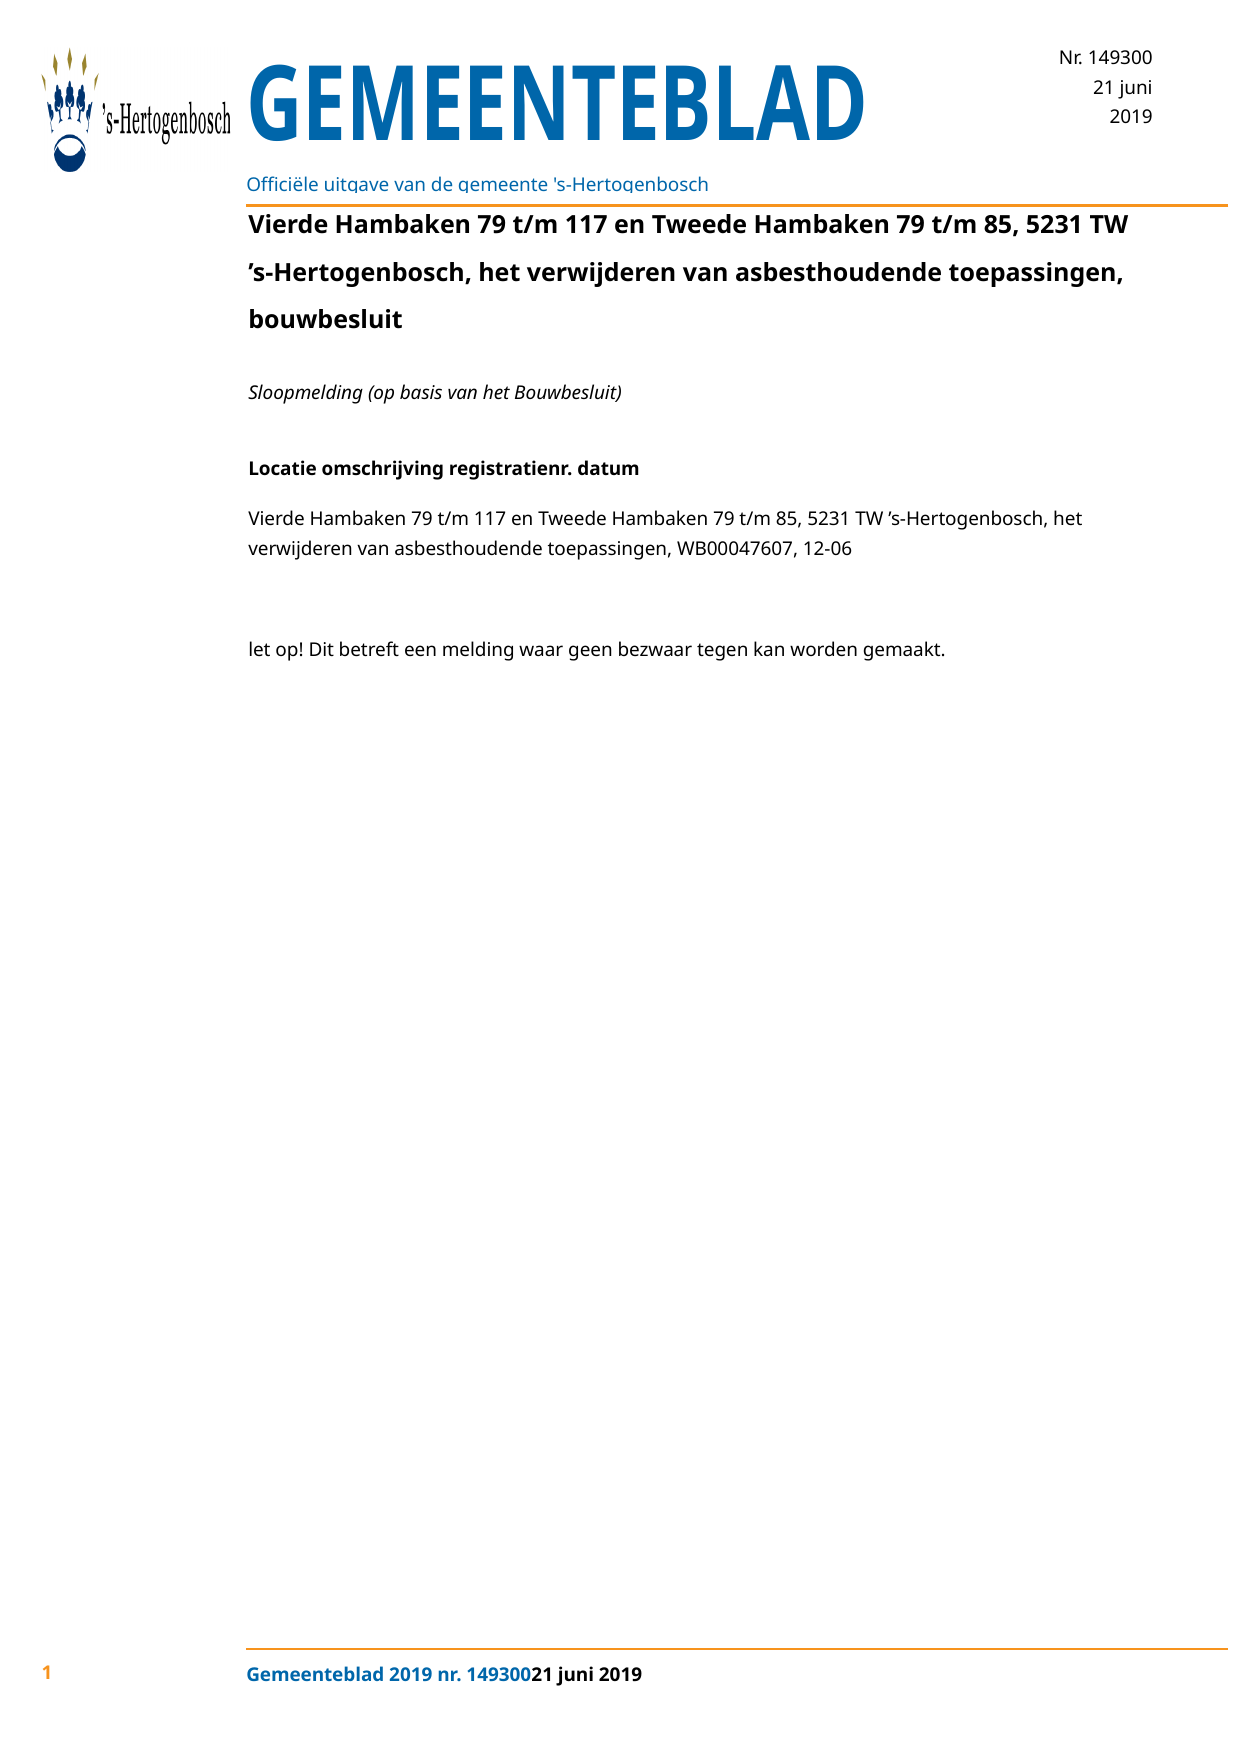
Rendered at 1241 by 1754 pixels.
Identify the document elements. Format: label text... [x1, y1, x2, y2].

picture [41, 47, 231, 172]
text Locatie omschrijving registratienr. datum [248, 455, 1152, 481]
text Vierde Hambaken 79 t/m 117 en Tweede Hambaken 79 t/m 85, 5231 TW ’s-Hertogenbosch, het verwijderen van asbesthoudende toepassingen, WB00047607, 12-06 [248, 506, 1152, 561]
text Sloopmelding (op basis van het Bouwbesluit) [248, 379, 1152, 405]
text let op! Dit betreft een melding waar geen bezwaar tegen kan worden gemaakt. [248, 636, 1152, 662]
text Vierde Hambaken 79 t/m 117 en Tweede Hambaken 79 t/m 85, 5231 TW ’s-Hertogenbosch, het verwijderen van asbesthoudende toepassingen, bouwbesluit [248, 207, 1152, 336]
